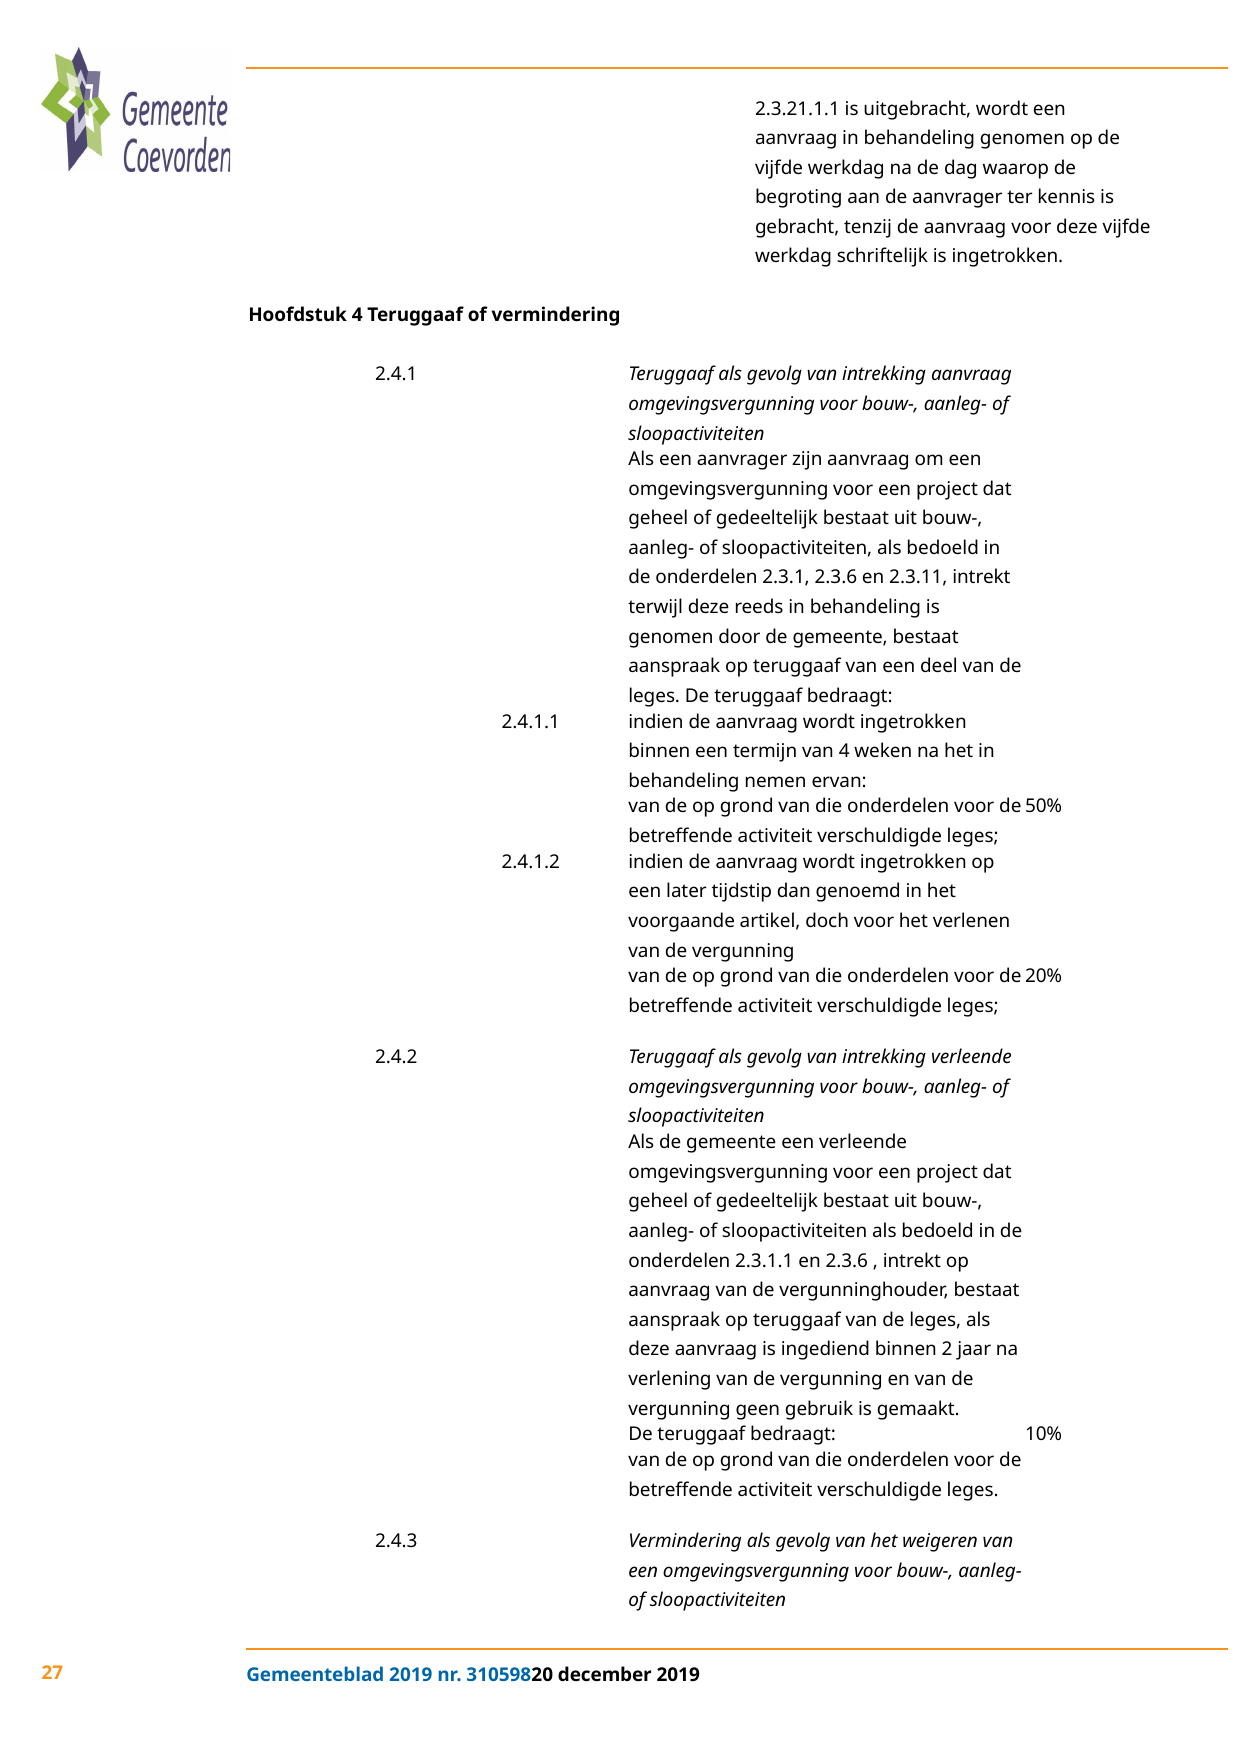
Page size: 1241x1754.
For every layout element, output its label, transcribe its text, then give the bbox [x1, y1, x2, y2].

table_cell van de op grond van die onderdelen voor de betreffende activiteit verschuldigde leges. [628, 1446, 1025, 1501]
table_cell Als de gemeente een verleende omgevingsvergunning voor een project dat geheel of gedeeltelijk bestaat uit bouw-, aanleg- of sloopactiviteiten als bedoeld in de onderdelen 2.3.1.1 en 2.3.6 , intrekt op aanvraag van de vergunninghouder, bestaat aanspraak op teruggaaf van de leges, als deze aanvraag is ingediend binnen 2 jaar na verlening van de vergunning en van de vergunning geen gebruik is gemaakt. [628, 1129, 1025, 1420]
table_cell indien de aanvraag wordt ingetrokken op een later tijdstip dan genoemd in het voorgaande artikel, doch voor het verlenen van de vergunning [628, 848, 1025, 962]
table_cell [248, 963, 375, 1018]
table_cell [501, 1129, 628, 1420]
table_cell [1025, 1446, 1152, 1501]
table_cell 10% [1025, 1420, 1152, 1446]
table_cell [628, 95, 755, 268]
table_cell [248, 1501, 375, 1527]
table_cell [501, 963, 628, 1018]
table_cell [1025, 1527, 1152, 1612]
table_cell [628, 1018, 1025, 1043]
table_cell 2.4.2 [375, 1044, 501, 1128]
table_cell 2.4.1.1 [501, 708, 628, 793]
table_cell De teruggaaf bedraagt: [628, 1420, 1025, 1446]
table_header [248, 361, 375, 445]
table_cell indien de aanvraag wordt ingetrokken binnen een termijn van 4 weken na het in behandeling nemen ervan: [628, 708, 1025, 793]
table_cell Als een aanvrager zijn aanvraag om een omgevingsvergunning voor een project dat geheel of gedeeltelijk bestaat uit bouw-, aanleg- of sloopactiviteiten, als bedoeld in de onderdelen 2.3.1, 2.3.6 en 2.3.11, intrekt terwijl deze reeds in behandeling is genomen door de gemeente, bestaat aanspraak op teruggaaf van een deel van de leges. De teruggaaf bedraagt: [628, 445, 1025, 708]
table_cell van de op grond van die onderdelen voor de betreffende activiteit verschuldigde leges; [628, 963, 1025, 1018]
table_cell [248, 793, 375, 848]
table_cell [375, 95, 501, 268]
table_cell [1025, 1044, 1152, 1128]
table_cell [375, 848, 501, 962]
table_cell [248, 1420, 375, 1446]
table_cell [1025, 1018, 1152, 1043]
table_cell [248, 848, 375, 962]
table_cell 2.4.3 [375, 1527, 501, 1612]
table_cell [1025, 708, 1152, 793]
table_cell [375, 1420, 501, 1446]
table_cell [248, 708, 375, 793]
table_cell 20% [1025, 963, 1152, 1018]
table_cell Teruggaaf als gevolg van intrekking verleende omgevingsvergunning voor bouw-, aanleg- of sloopactiviteiten [628, 1044, 1025, 1128]
table_cell [501, 95, 628, 268]
text Hoofdstuk 4 Teruggaaf of vermindering [248, 301, 1152, 327]
table_cell 2.3.21.1.1 is uitgebracht, wordt een aanvraag in behandeling genomen op de vijfde werkdag na de dag waarop de begroting aan de aanvrager ter kennis is gebracht, tenzij de aanvraag voor deze vijfde werkdag schriftelijk is ingetrokken. [755, 95, 1152, 268]
table_cell [501, 1446, 628, 1501]
table_cell [248, 1044, 375, 1128]
table_cell [375, 1018, 501, 1043]
table_cell [1025, 445, 1152, 708]
table_cell [248, 445, 375, 708]
table_cell 2.4.1.2 [501, 848, 628, 962]
table_cell [501, 1044, 628, 1128]
table_header Teruggaaf als gevolg van intrekking aanvraag omgevingsvergunning voor bouw-, aanleg- of sloopactiviteiten [628, 361, 1025, 445]
table_cell [248, 1527, 375, 1612]
table_cell [501, 1420, 628, 1446]
table_cell [501, 1018, 628, 1043]
table_cell [375, 1446, 501, 1501]
table_cell [501, 793, 628, 848]
table_cell [1025, 1501, 1152, 1527]
table_cell [248, 95, 375, 268]
table_cell [248, 1018, 375, 1043]
table_cell [375, 445, 501, 708]
table_cell van de op grond van die onderdelen voor de betreffende activiteit verschuldigde leges; [628, 793, 1025, 848]
table_cell [501, 1501, 628, 1527]
table_cell [248, 1129, 375, 1420]
table_cell [501, 445, 628, 708]
table_cell [248, 1446, 375, 1501]
picture [41, 47, 231, 172]
table_cell [501, 1527, 628, 1612]
table_header [1025, 361, 1152, 445]
table_cell [375, 963, 501, 1018]
table_cell [375, 1129, 501, 1420]
table_cell [375, 708, 501, 793]
table_header 2.4.1 [375, 361, 501, 445]
table_cell [628, 1501, 1025, 1527]
table_cell [375, 1501, 501, 1527]
table_cell [1025, 1129, 1152, 1420]
table_cell Vermindering als gevolg van het weigeren van een omgevingsvergunning voor bouw-, aanleg- of sloopactiviteiten [628, 1527, 1025, 1612]
table_cell 50% [1025, 793, 1152, 848]
table_header [501, 361, 628, 445]
table_cell [1025, 848, 1152, 962]
table_cell [375, 793, 501, 848]
